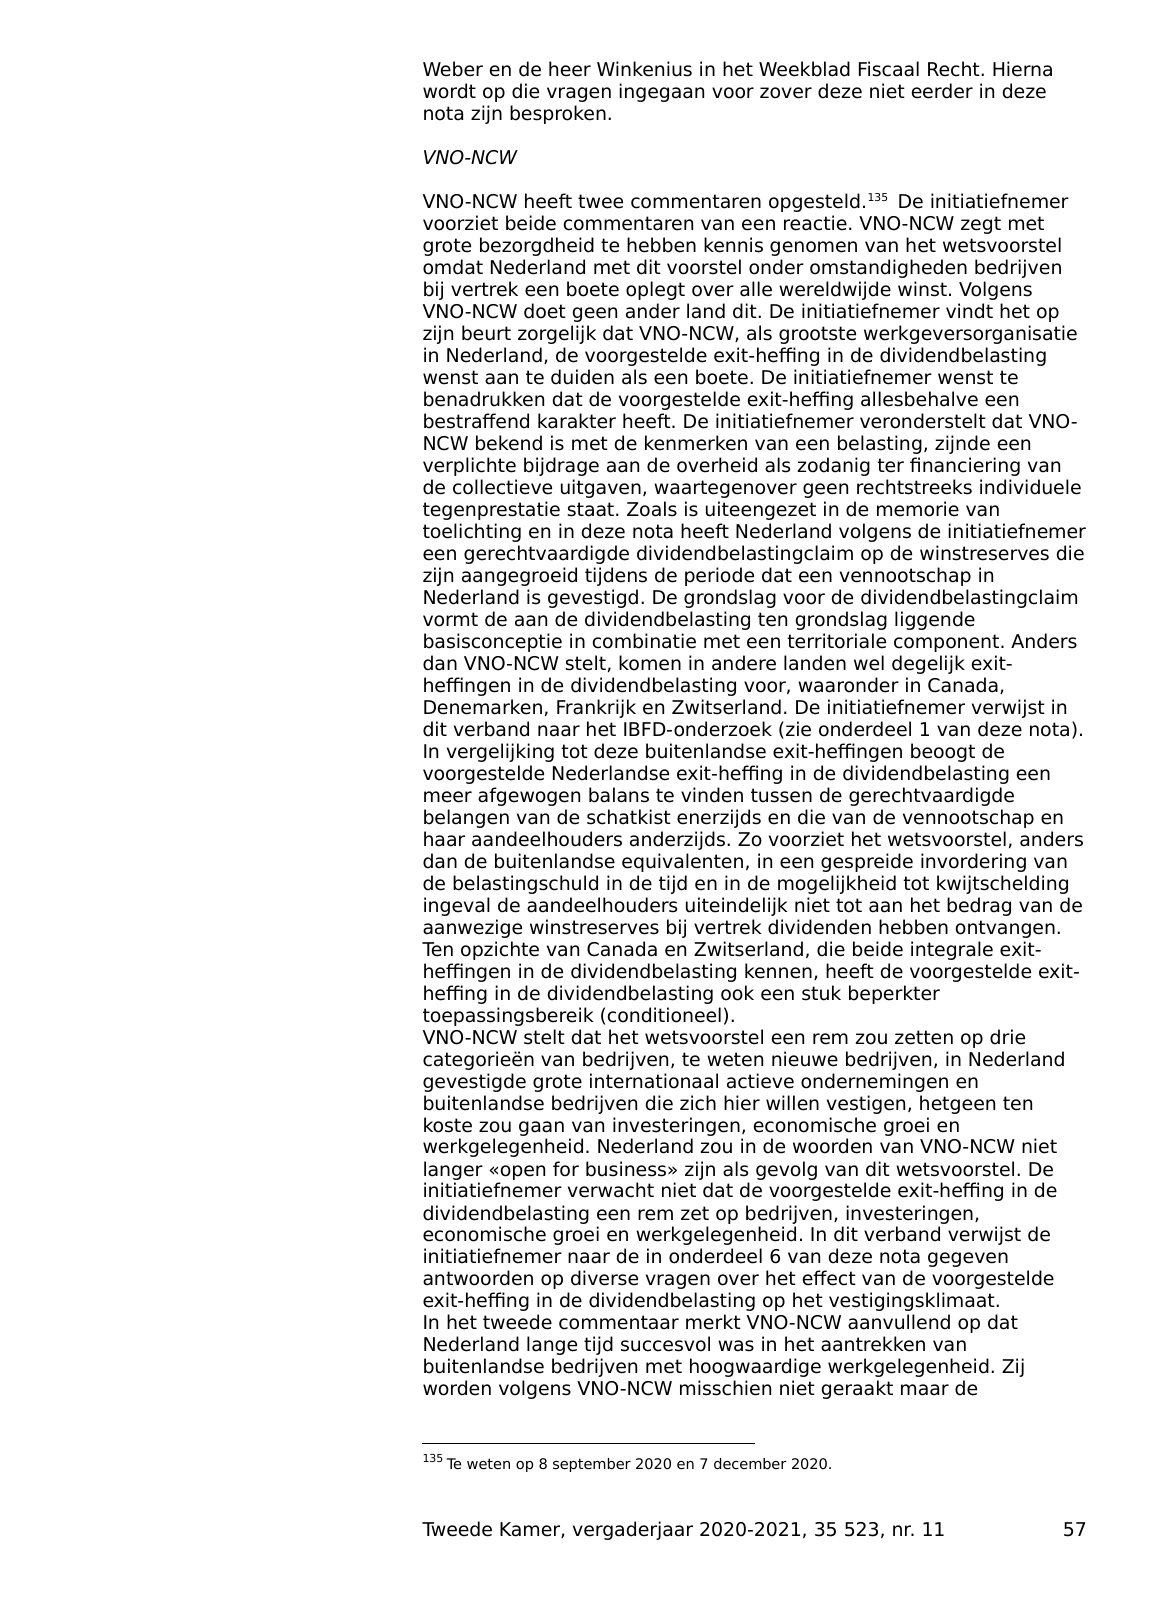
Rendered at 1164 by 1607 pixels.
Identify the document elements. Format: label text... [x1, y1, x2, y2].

text VNO-NCW stelt dat het wetsvoorstel een rem zou zetten op drie categorieën van bedrijven, te weten nieuwe bedrijven, in Nederland gevestigde grote internationaal actieve ondernemingen en buitenlandse bedrijven die zich hier willen vestigen, hetgeen ten koste zou gaan van investeringen, economische groei en werkgelegenheid. Nederland zou in de woorden van VNO-NCW niet langer «open for business» zijn als gevolg van dit wetsvoorstel. De initiatiefnemer verwacht niet dat de voorgestelde exit-heffing in de dividendbelasting een rem zet op bedrijven, investeringen, economische groei en werkgelegenheid. In dit verband verwijst de initiatiefnemer naar de in onderdeel 6 van deze nota gegeven antwoorden op diverse vragen over het effect van de voorgestelde exit-heffing in de dividendbelasting op het vestigingsklimaat. [422, 1027, 1087, 1312]
text Weber en de heer Winkenius in het Weekblad Fiscaal Recht. Hierna wordt op die vragen ingegaan voor zover deze niet eerder in deze nota zijn besproken. [422, 59, 1087, 125]
subtitle VNO-NCW [422, 147, 1087, 169]
text Te weten op 8 september 2020 en 7 december 2020. [422, 1452, 1087, 1474]
text In het tweede commentaar merkt VNO-NCW aanvullend op dat Nederland lange tijd succesvol was in het aantrekken van buitenlandse bedrijven met hoogwaardige werkgelegenheid. Zij worden volgens VNO-NCW misschien niet geraakt maar de [422, 1312, 1087, 1400]
text VNO-NCW heeft twee commentaren opgesteld. De initiatiefnemer voorziet beide commentaren van een reactie. VNO-NCW zegt met grote bezorgdheid te hebben kennis genomen van het wetsvoorstel omdat Nederland met dit voorstel onder omstandigheden bedrijven bij vertrek een boete oplegt over alle wereldwijde winst. Volgens VNO-NCW doet geen ander land dit. De initiatiefnemer vindt het op zijn beurt zorgelijk dat VNO-NCW, als grootste werkgeversorganisatie in Nederland, de voorgestelde exit-heffing in de dividendbelasting wenst aan te duiden als een boete. De initiatiefnemer wenst te benadrukken dat de voorgestelde exit-heffing allesbehalve een bestraffend karakter heeft. De initiatiefnemer veronderstelt dat VNO-NCW bekend is met de kenmerken van een belasting, zijnde een verplichte bijdrage aan de overheid als zodanig ter financiering van de collectieve uitgaven, waartegenover geen rechtstreeks individuele tegenprestatie staat. Zoals is uiteengezet in de memorie van toelichting en in deze nota heeft Nederland volgens de initiatiefnemer een gerechtvaardigde dividendbelastingclaim op de winstreserves die zijn aangegroeid tijdens de periode dat een vennootschap in Nederland is gevestigd. De grondslag voor de dividendbelastingclaim vormt de aan de dividendbelasting ten grondslag liggende basisconceptie in combinatie met een territoriale component. Anders dan VNO-NCW stelt, komen in andere landen wel degelijk exit-heffingen in de dividendbelasting voor, waaronder in Canada, Denemarken, Frankrijk en Zwitserland. De initiatiefnemer verwijst in dit verband naar het IBFD-onderzoek (zie onderdeel 1 van deze nota). In vergelijking tot deze buitenlandse exit-heffingen beoogt de voorgestelde Nederlandse exit-heffing in de dividendbelasting een meer afgewogen balans te vinden tussen de gerechtvaardigde belangen van de schatkist enerzijds en die van de vennootschap en haar aandeelhouders anderzijds. Zo voorziet het wetsvoorstel, anders dan de buitenlandse equivalenten, in een gespreide invordering van de belastingschuld in de tijd en in de mogelijkheid tot kwijtschelding ingeval de aandeelhouders uiteindelijk niet tot aan het bedrag van de aanwezige winstreserves bij vertrek dividenden hebben ontvangen. Ten opzichte van Canada en Zwitserland, die beide integrale exit-heffingen in de dividendbelasting kennen, heeft de voorgestelde exit-heffing in de dividendbelasting ook een stuk beperkter toepassingsbereik (conditioneel). [422, 191, 1087, 1027]
